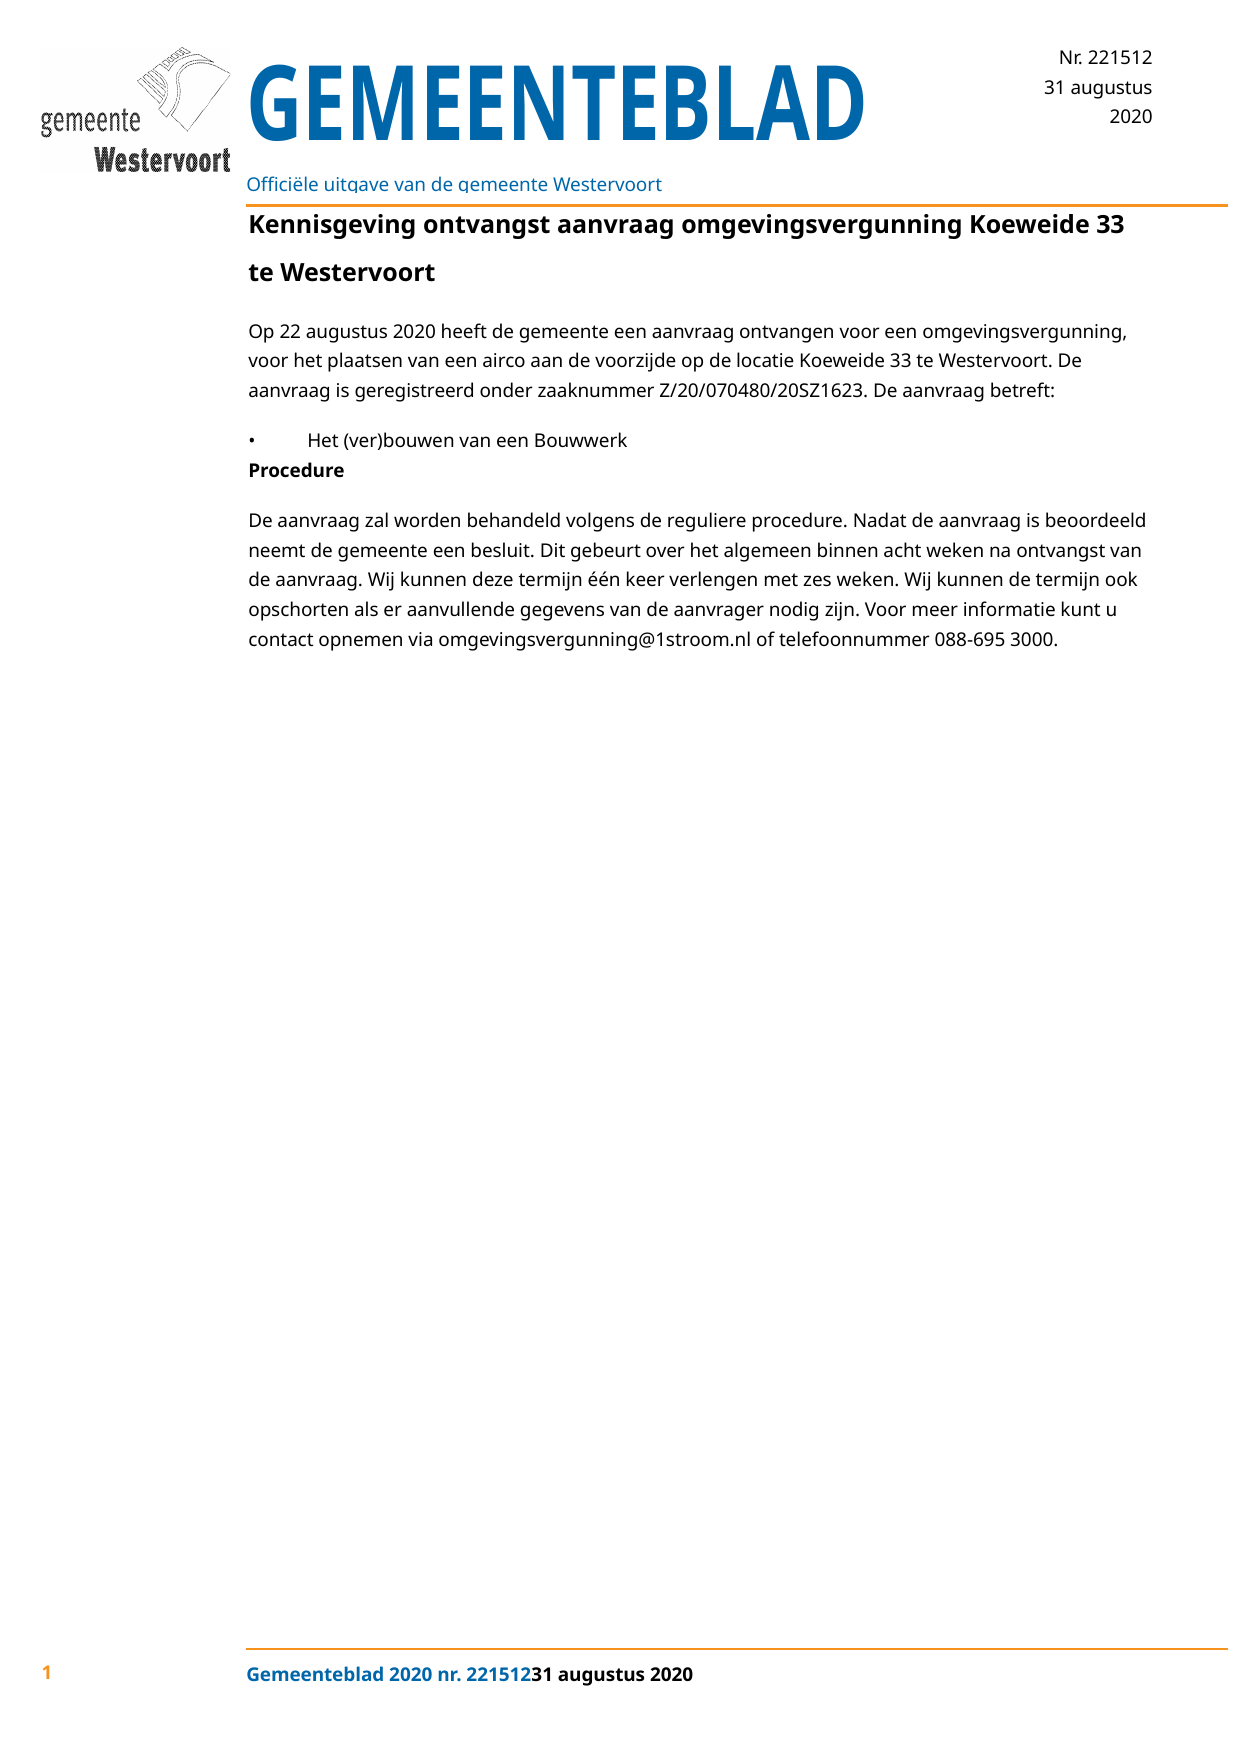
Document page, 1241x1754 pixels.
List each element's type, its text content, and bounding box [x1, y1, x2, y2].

text De aanvraag zal worden behandeld volgens de reguliere procedure. Nadat de aanvraag is beoordeeld neemt de gemeente een besluit. Dit gebeurt over het algemeen binnen acht weken na ontvangst van de aanvraag. Wij kunnen deze termijn één keer verlengen met zes weken. Wij kunnen de termijn ook opschorten als er aanvullende gegevens van de aanvrager nodig zijn. Voor meer informatie kunt u contact opnemen via omgevingsvergunning@1stroom.nl of telefoonnummer 088-695 3000. [248, 507, 1152, 652]
text Procedure [248, 457, 1152, 483]
picture [41, 47, 231, 172]
text Kennisgeving ontvangst aanvraag omgevingsvergunning Koeweide 33 te Westervoort [248, 207, 1152, 288]
text Op 22 augustus 2020 heeft de gemeente een aanvraag ontvangen voor een omgevingsvergunning, voor het plaatsen van een airco aan de voorzijde op de locatie Koeweide 33 te Westervoort. De aanvraag is geregistreerd onder zaaknummer Z/20/070480/20SZ1623. De aanvraag betreft: [248, 318, 1152, 403]
list Het (ver)bouwen van een Bouwwerk [248, 427, 1152, 453]
